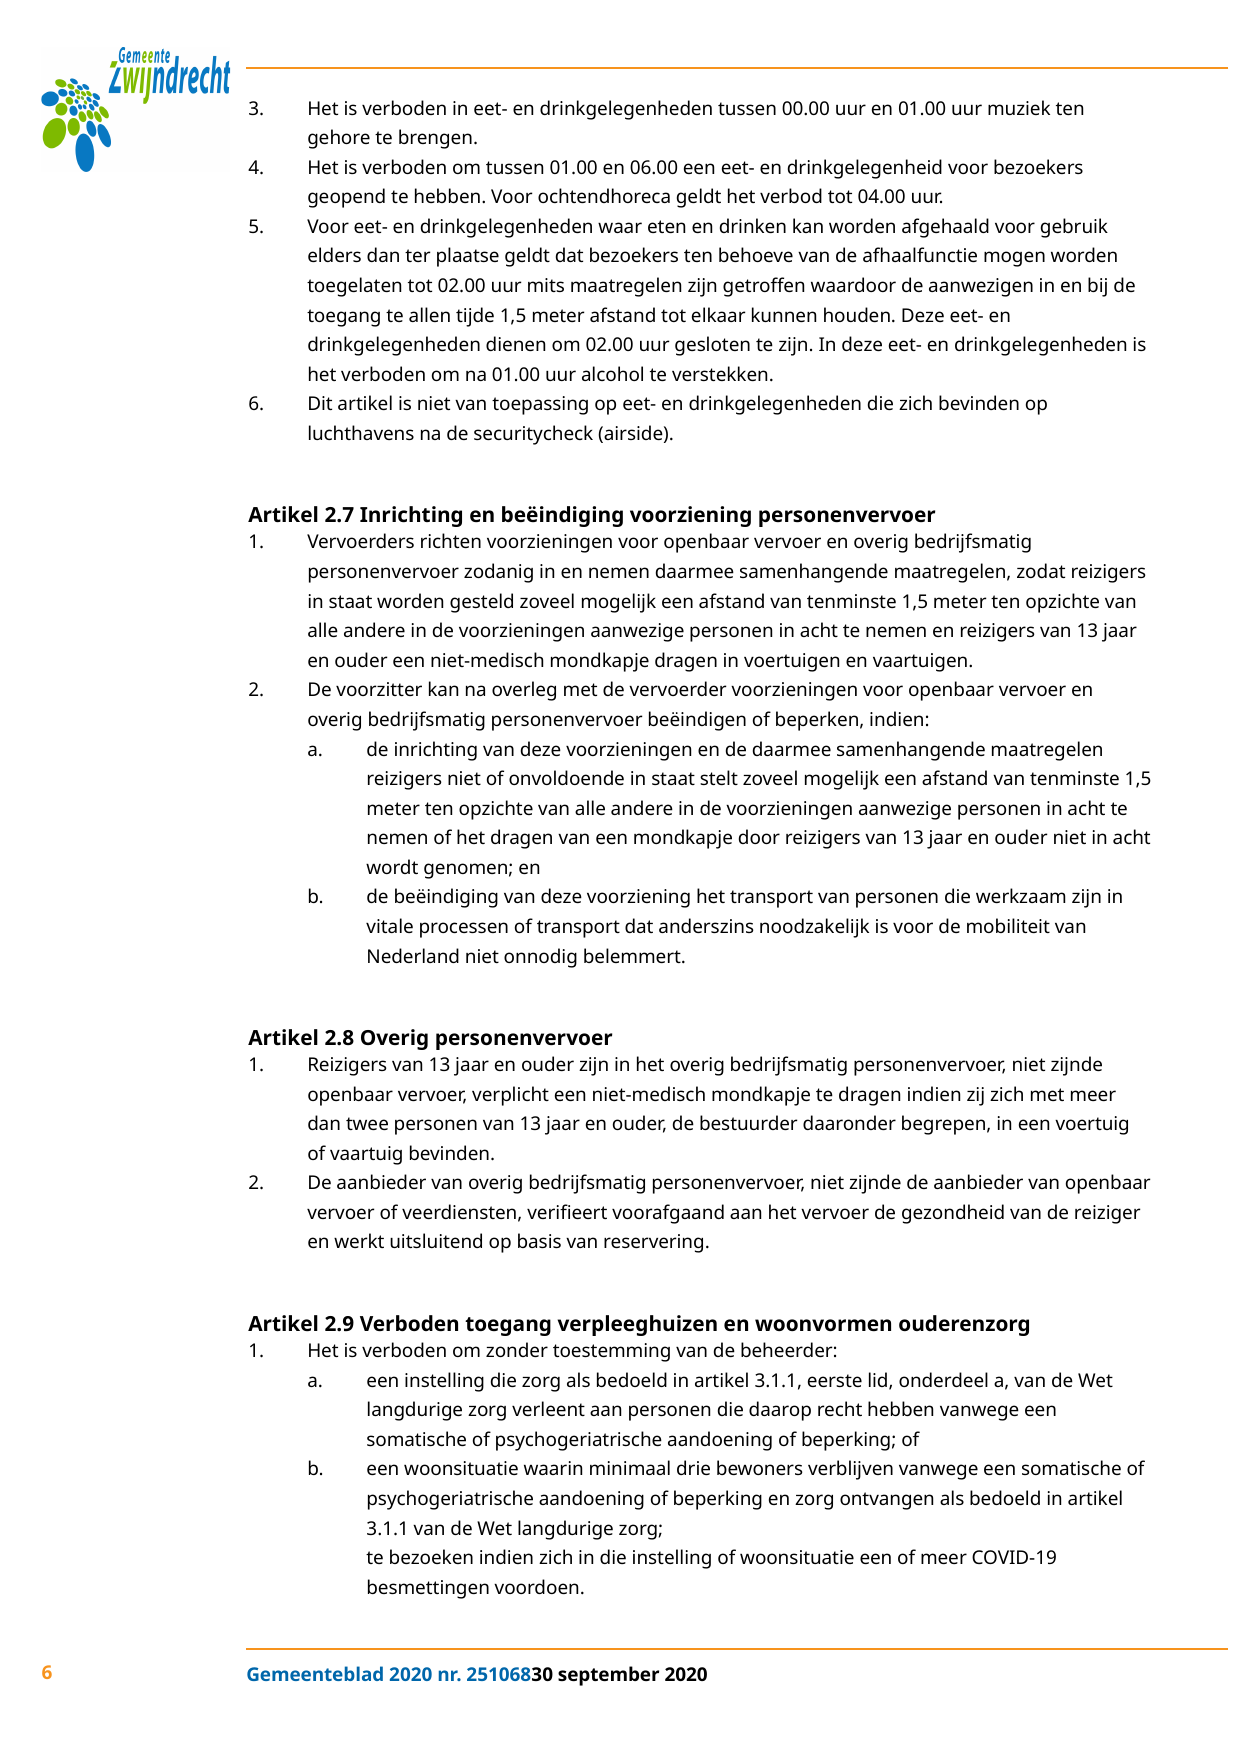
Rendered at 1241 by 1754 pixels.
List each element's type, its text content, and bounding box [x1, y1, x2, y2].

list Voor eet- en drinkgelegenheden waar eten en drinken kan worden afgehaald voor gebruik elders dan ter plaatse geldt dat bezoekers ten behoeve van de afhaalfunctie mogen worden toegelaten tot 02.00 uur mits maatregelen zijn getroffen waardoor de aanwezigen in en bij de toegang te allen tijde 1,5 meter afstand tot elkaar kunnen houden. Deze eet- en drinkgelegenheden dienen om 02.00 uur gesloten te zijn. In deze eet- en drinkgelegenheden is het verboden om na 01.00 uur alcohol te verstekken. [248, 213, 1152, 387]
text Artikel 2.8 Overig personenvervoer [248, 1023, 1152, 1051]
text Artikel 2.7 Inrichting en beëindiging voorziening personenvervoer [248, 500, 1152, 529]
list de inrichting van deze voorzieningen en de daarmee samenhangende maatregelen reizigers niet of onvoldoende in staat stelt zoveel mogelijk een afstand van tenminste 1,5 meter ten opzichte van alle andere in de voorzieningen aanwezige personen in acht te nemen of het dragen van een mondkapje door reizigers van 13 jaar en ouder niet in acht wordt genomen; en [307, 736, 1152, 880]
text Artikel 2.9 Verboden toegang verpleeghuizen en woonvormen ouderenzorg [248, 1309, 1152, 1337]
list Reizigers van 13 jaar en ouder zijn in het overig bedrijfsmatig personenvervoer, niet zijnde openbaar vervoer, verplicht een niet-medisch mondkapje te dragen indien zij zich met meer dan twee personen van 13 jaar en ouder, de bestuurder daaronder begrepen, in een voertuig of vaartuig bevinden. [248, 1051, 1152, 1166]
list Vervoerders richten voorzieningen voor openbaar vervoer en overig bedrijfsmatig personenvervoer zodanig in en nemen daarmee samenhangende maatregelen, zodat reizigers in staat worden gesteld zoveel mogelijk een afstand van tenminste 1,5 meter ten opzichte van alle andere in de voorzieningen aanwezige personen in acht te nemen en reizigers van 13 jaar en ouder een niet-medisch mondkapje dragen in voertuigen en vaartuigen. [248, 529, 1152, 673]
list de beëindiging van deze voorziening het transport van personen die werkzaam zijn in vitale processen of transport dat anderszins noodzakelijk is voor de mobiliteit van Nederland niet onnodig belemmert. [307, 884, 1152, 968]
list De aanbieder van overig bedrijfsmatig personenvervoer, niet zijnde de aanbieder van openbaar vervoer of veerdiensten, verifieert voorafgaand aan het vervoer de gezondheid van de reiziger en werkt uitsluitend op basis van reservering. [248, 1169, 1152, 1254]
list De voorzitter kan na overleg met de vervoerder voorzieningen voor openbaar vervoer en overig bedrijfsmatig personenvervoer beëindigen of beperken, indien: [248, 677, 1152, 732]
list te bezoeken indien zich in die instelling of woonsituatie een of meer COVID-19 besmettingen voordoen. [307, 1544, 1152, 1599]
list Het is verboden om tussen 01.00 en 06.00 een eet- en drinkgelegenheid voor bezoekers geopend te hebben. Voor ochtendhoreca geldt het verbod tot 04.00 uur. [248, 154, 1152, 209]
list Dit artikel is niet van toepassing op eet- en drinkgelegenheden die zich bevinden op luchthavens na de securitycheck (airside). [248, 391, 1152, 446]
picture [41, 47, 231, 172]
list Het is verboden om zonder toestemming van de beheerder: [248, 1337, 1152, 1363]
list Het is verboden in eet- en drinkgelegenheden tussen 00.00 uur en 01.00 uur muziek ten gehore te brengen. [248, 95, 1152, 150]
list een instelling die zorg als bedoeld in artikel 3.1.1, eerste lid, onderdeel a, van de Wet langdurige zorg verleent aan personen die daarop recht hebben vanwege een somatische of psychogeriatrische aandoening of beperking; of [307, 1367, 1152, 1452]
list een woonsituatie waarin minimaal drie bewoners verblijven vanwege een somatische of psychogeriatrische aandoening of beperking en zorg ontvangen als bedoeld in artikel 3.1.1 van de Wet langdurige zorg; [307, 1456, 1152, 1540]
